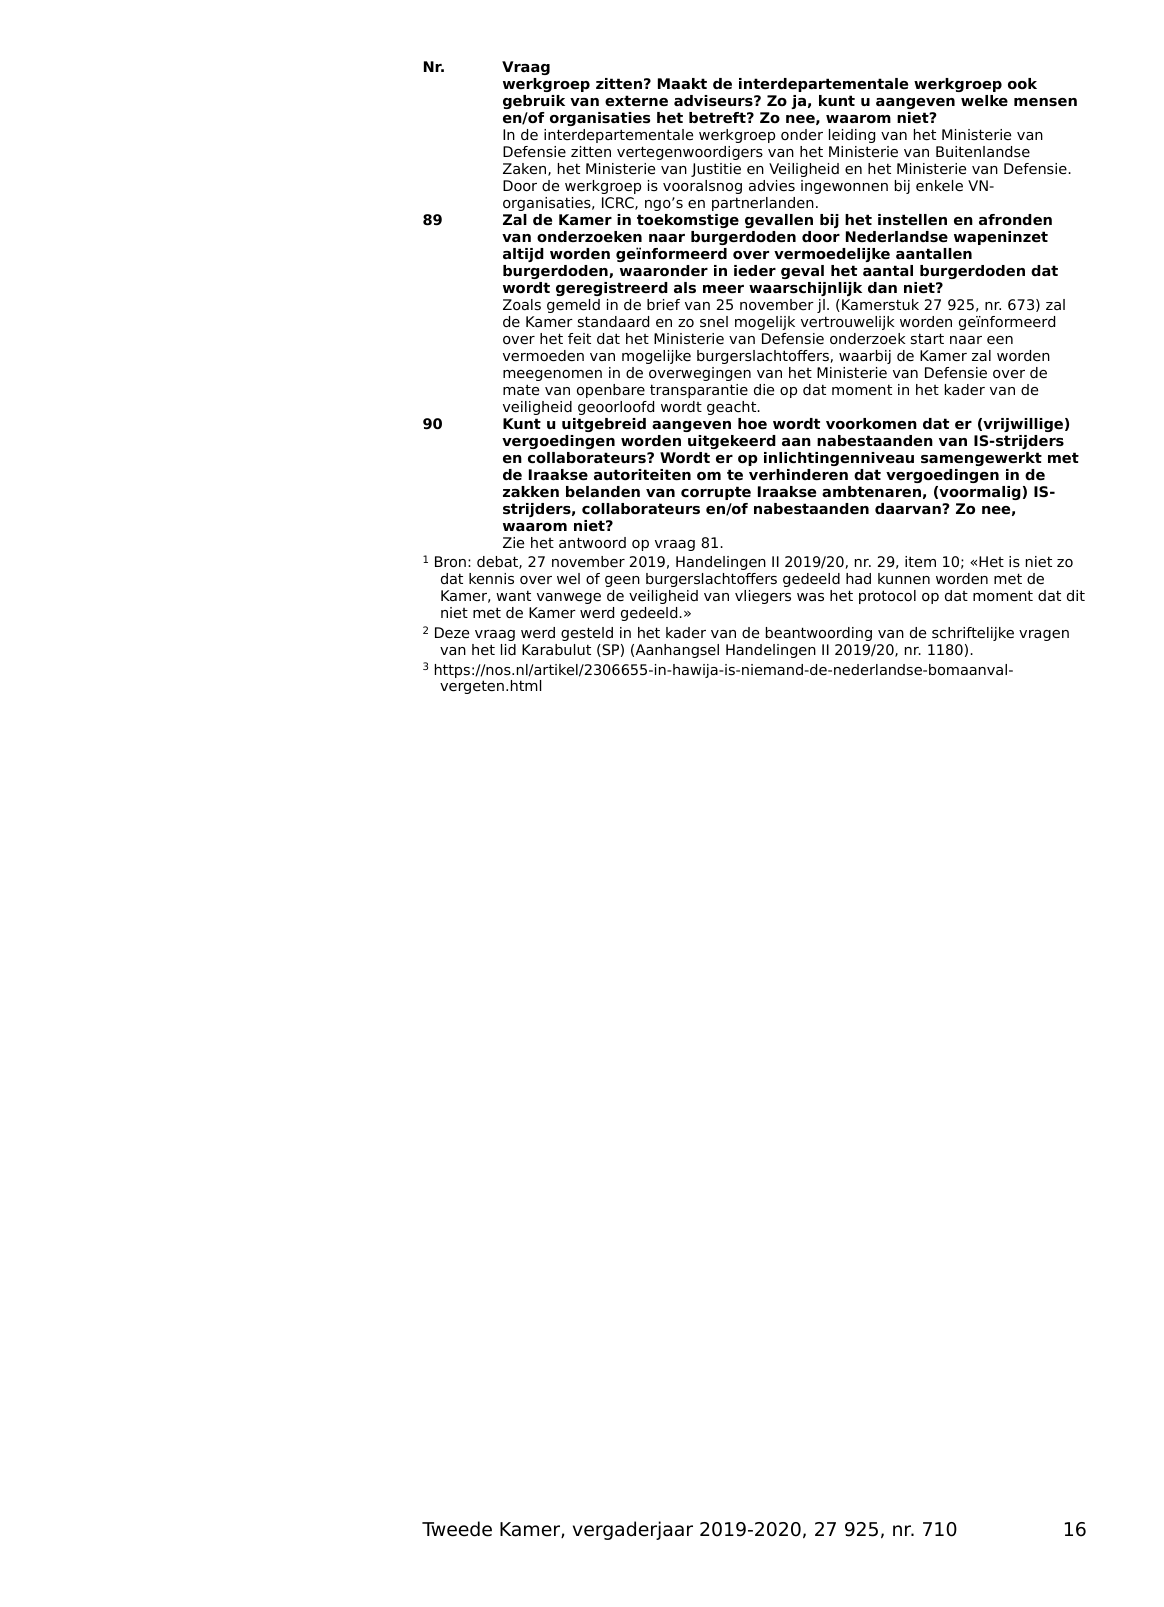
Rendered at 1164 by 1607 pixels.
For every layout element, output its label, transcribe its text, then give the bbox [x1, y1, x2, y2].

table_cell werkgroep zitten? Maakt de interdepartementale werkgroep ook gebruik van externe adviseurs? Zo ja, kunt u aangeven welke mensen en/of organisaties het betreft? Zo nee, waarom niet? In de interdepartementale werkgroep onder leiding van het Ministerie van Defensie zitten vertegenwoordigers van het Ministerie van Buitenlandse Zaken, het Ministerie van Justitie en Veiligheid en het Ministerie van Defensie. Door de werkgroep is vooralsnog advies ingewonnen bij enkele VN-organisaties, ICRC, ngo’s en partnerlanden. [496, 76, 1087, 212]
table_header Nr. [422, 59, 496, 76]
table_cell 89 [422, 212, 496, 416]
table_cell Kunt u uitgebreid aangeven hoe wordt voorkomen dat er (vrijwillige) vergoedingen worden uitgekeerd aan nabestaanden van IS-strijders en collaborateurs? Wordt er op inlichtingenniveau samengewerkt met de Iraakse autoriteiten om te verhinderen dat vergoedingen in de zakken belanden van corrupte Iraakse ambtenaren, (voormalig) IS-strijders, collaborateurs en/of nabestaanden daarvan? Zo nee, waarom niet? Zie het antwoord op vraag 81. [496, 416, 1087, 551]
table_cell Zal de Kamer in toekomstige gevallen bij het instellen en afronden van onderzoeken naar burgerdoden door Nederlandse wapeninzet altijd worden geïnformeerd over vermoedelijke aantallen burgerdoden, waaronder in ieder geval het aantal burgerdoden dat wordt geregistreerd als meer waarschijnlijk dan niet? Zoals gemeld in de brief van 25 november jl. (Kamerstuk 27 925, nr. 673) zal de Kamer standaard en zo snel mogelijk vertrouwelijk worden geïnformeerd over het feit dat het Ministerie van Defensie onderzoek start naar een vermoeden van mogelijke burgerslachtoffers, waarbij de Kamer zal worden meegenomen in de overwegingen van het Ministerie van Defensie over de mate van openbare transparantie die op dat moment in het kader van de veiligheid geoorloofd wordt geacht. [496, 212, 1087, 416]
table_cell [422, 76, 496, 212]
table_cell 1 Bron: debat, 27 november 2019, Handelingen II 2019/20, nr. 29, item 10; «Het is niet zo dat kennis over wel of geen burgerslachtoffers gedeeld had kunnen worden met de Kamer, want vanwege de veiligheid van vliegers was het protocol op dat moment dat dit niet met de Kamer werd gedeeld.» 2 Deze vraag werd gesteld in het kader van de beantwoording van de schriftelijke vragen van het lid Karabulut (SP) (Aanhangsel Handelingen II 2019/20, nr. 1180). 3 https://nos.nl/artikel/2306655-in-hawija-is-niemand-de-nederlandse-bomaanval-vergeten.html [422, 551, 1087, 695]
table_header Vraag [496, 59, 1087, 76]
table_cell 90 [422, 416, 496, 551]
